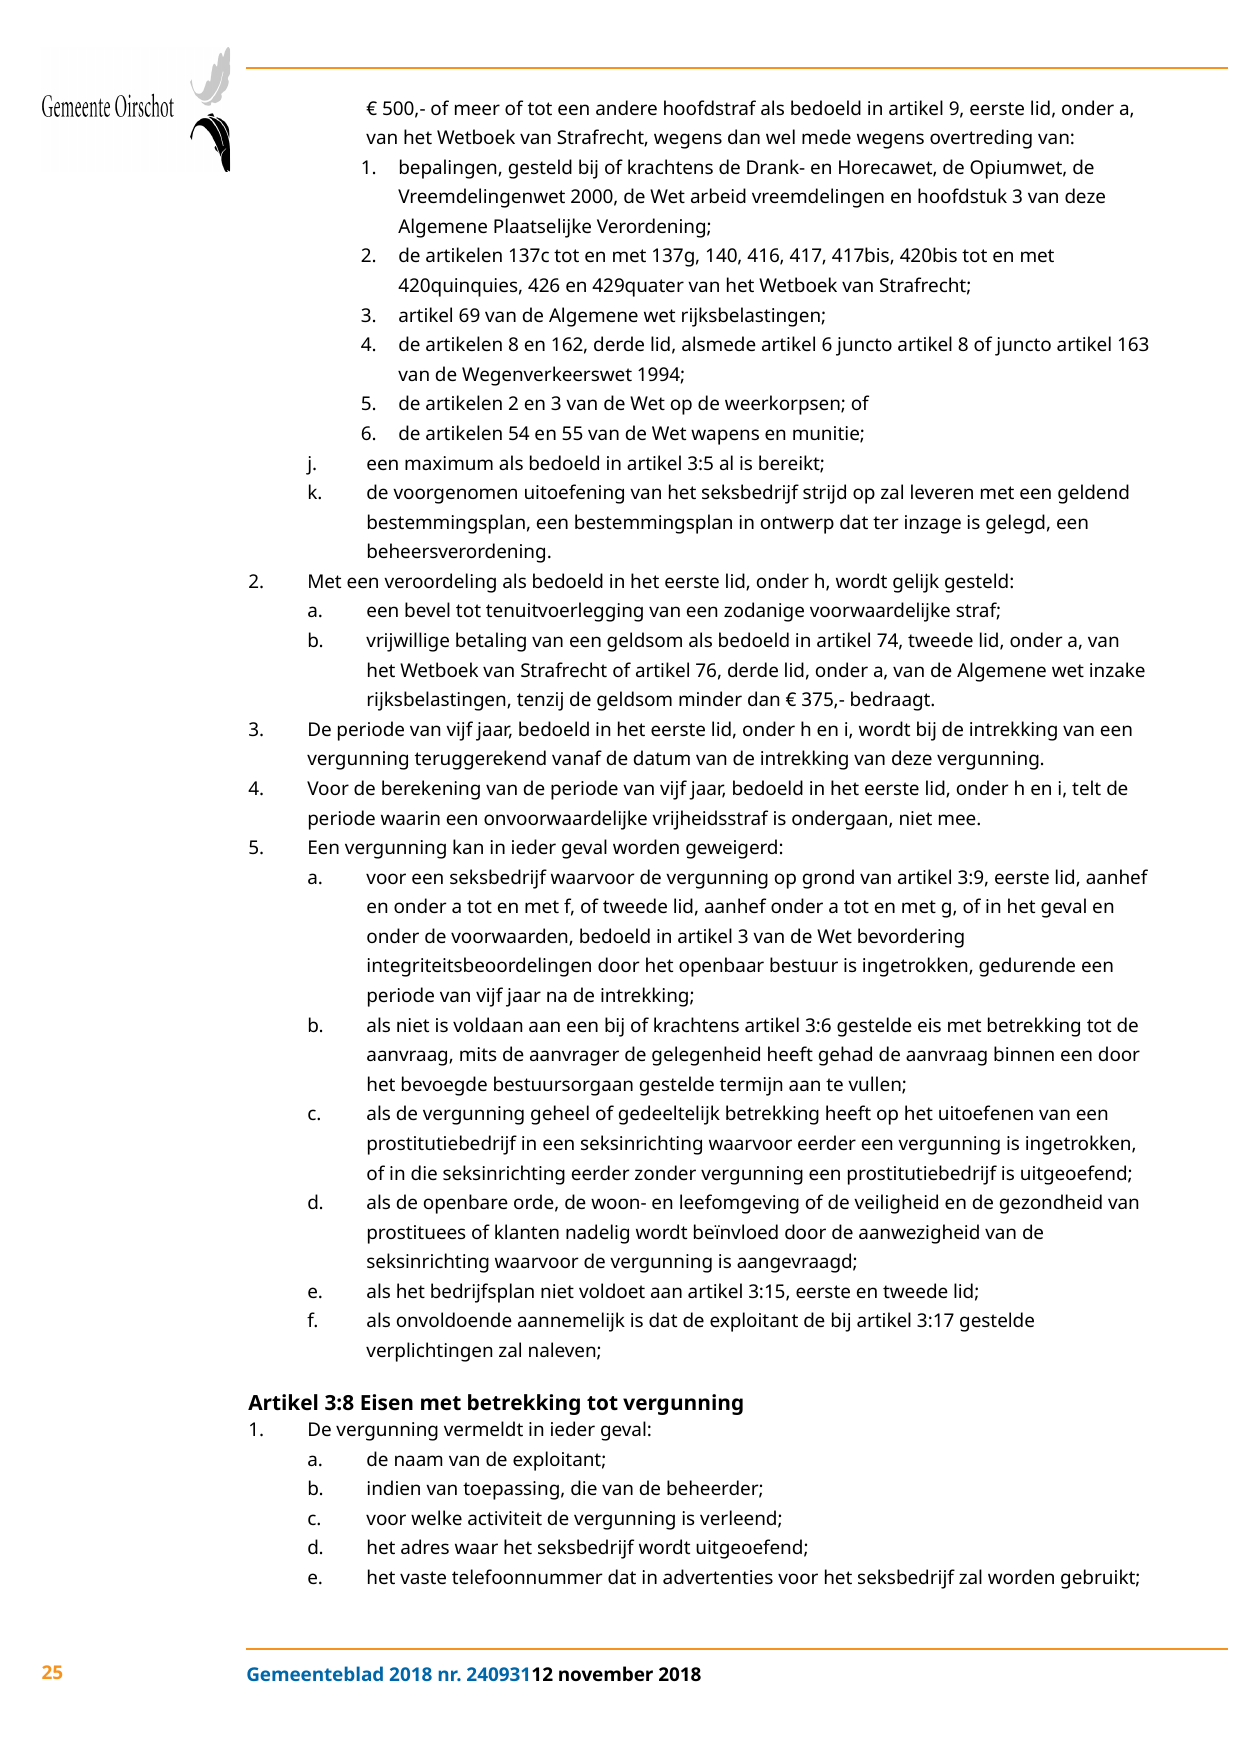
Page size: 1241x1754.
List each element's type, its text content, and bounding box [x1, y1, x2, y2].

list indien van toepassing, die van de beheerder; [307, 1475, 1152, 1501]
list een maximum als bedoeld in artikel 3:5 al is bereikt; [307, 450, 1152, 476]
picture [41, 47, 231, 172]
list De vergunning vermeldt in ieder geval: [248, 1416, 1152, 1442]
list artikel 69 van de Algemene wet rijksbelastingen; [361, 302, 1152, 328]
list bepalingen, gesteld bij of krachtens de Drank- en Horecawet, de Opiumwet, de Vreemdelingenwet 2000, de Wet arbeid vreemdelingen en hoofdstuk 3 van deze Algemene Plaatselijke Verordening; [361, 154, 1152, 239]
list de voorgenomen uitoefening van het seksbedrijf strijd op zal leveren met een geldend bestemmingsplan, een bestemmingsplan in ontwerp dat ter inzage is gelegd, een beheersverordening. [307, 479, 1152, 564]
list het vaste telefoonnummer dat in advertenties voor het seksbedrijf zal worden gebruikt; [307, 1564, 1152, 1590]
list € 500,- of meer of tot een andere hoofdstraf als bedoeld in artikel 9, eerste lid, onder a, van het Wetboek van Strafrecht, wegens dan wel mede wegens overtreding van: [307, 95, 1152, 150]
list het adres waar het seksbedrijf wordt uitgeoefend; [307, 1534, 1152, 1560]
list Met een veroordeling als bedoeld in het eerste lid, onder h, wordt gelijk gesteld: [248, 568, 1152, 594]
list Voor de berekening van de periode van vijf jaar, bedoeld in het eerste lid, onder h en i, telt de periode waarin een onvoorwaardelijke vrijheidsstraf is ondergaan, niet mee. [248, 775, 1152, 831]
list de artikelen 2 en 3 van de Wet op de weerkorpsen; of [361, 391, 1152, 416]
list voor welke activiteit de vergunning is verleend; [307, 1505, 1152, 1531]
list vrijwillige betaling van een geldsom als bedoeld in artikel 74, tweede lid, onder a, van het Wetboek van Strafrecht of artikel 76, derde lid, onder a, van de Algemene wet inzake rijksbelastingen, tenzij de geldsom minder dan € 375,- bedraagt. [307, 627, 1152, 712]
list als de openbare orde, de woon- en leefomgeving of de veiligheid en de gezondheid van prostituees of klanten nadelig wordt beïnvloed door de aanwezigheid van de seksinrichting waarvoor de vergunning is aangevraagd; [307, 1189, 1152, 1274]
list als de vergunning geheel of gedeeltelijk betrekking heeft op het uitoefenen van een prostitutiebedrijf in een seksinrichting waarvoor eerder een vergunning is ingetrokken, of in die seksinrichting eerder zonder vergunning een prostitutiebedrijf is uitgeoefend; [307, 1101, 1152, 1186]
list als onvoldoende aannemelijk is dat de exploitant de bij artikel 3:17 gestelde verplichtingen zal naleven; [307, 1308, 1152, 1363]
list De periode van vijf jaar, bedoeld in het eerste lid, onder h en i, wordt bij de intrekking van een vergunning teruggerekend vanaf de datum van de intrekking van deze vergunning. [248, 716, 1152, 771]
list als niet is voldaan aan een bij of krachtens artikel 3:6 gestelde eis met betrekking tot de aanvraag, mits de aanvrager de gelegenheid heeft gehad de aanvraag binnen een door het bevoegde bestuursorgaan gestelde termijn aan te vullen; [307, 1012, 1152, 1097]
text Artikel 3:8 Eisen met betrekking tot vergunning [248, 1388, 1152, 1416]
list de artikelen 54 en 55 van de Wet wapens en munitie; [361, 420, 1152, 446]
list een bevel tot tenuitvoerlegging van een zodanige voorwaardelijke straf; [307, 598, 1152, 623]
list de naam van de exploitant; [307, 1446, 1152, 1471]
list als het bedrijfsplan niet voldoet aan artikel 3:15, eerste en tweede lid; [307, 1278, 1152, 1304]
list de artikelen 137c tot en met 137g, 140, 416, 417, 417bis, 420bis tot en met 420quinquies, 426 en 429quater van het Wetboek van Strafrecht; [361, 243, 1152, 298]
list de artikelen 8 en 162, derde lid, alsmede artikel 6 juncto artikel 8 of juncto artikel 163 van de Wegenverkeerswet 1994; [361, 331, 1152, 387]
list Een vergunning kan in ieder geval worden geweigerd: [248, 834, 1152, 860]
list voor een seksbedrijf waarvoor de vergunning op grond van artikel 3:9, eerste lid, aanhef en onder a tot en met f, of tweede lid, aanhef onder a tot en met g, of in het geval en onder de voorwaarden, bedoeld in artikel 3 van de Wet bevordering integriteitsbeoordelingen door het openbaar bestuur is ingetrokken, gedurende een periode van vijf jaar na de intrekking; [307, 864, 1152, 1008]
